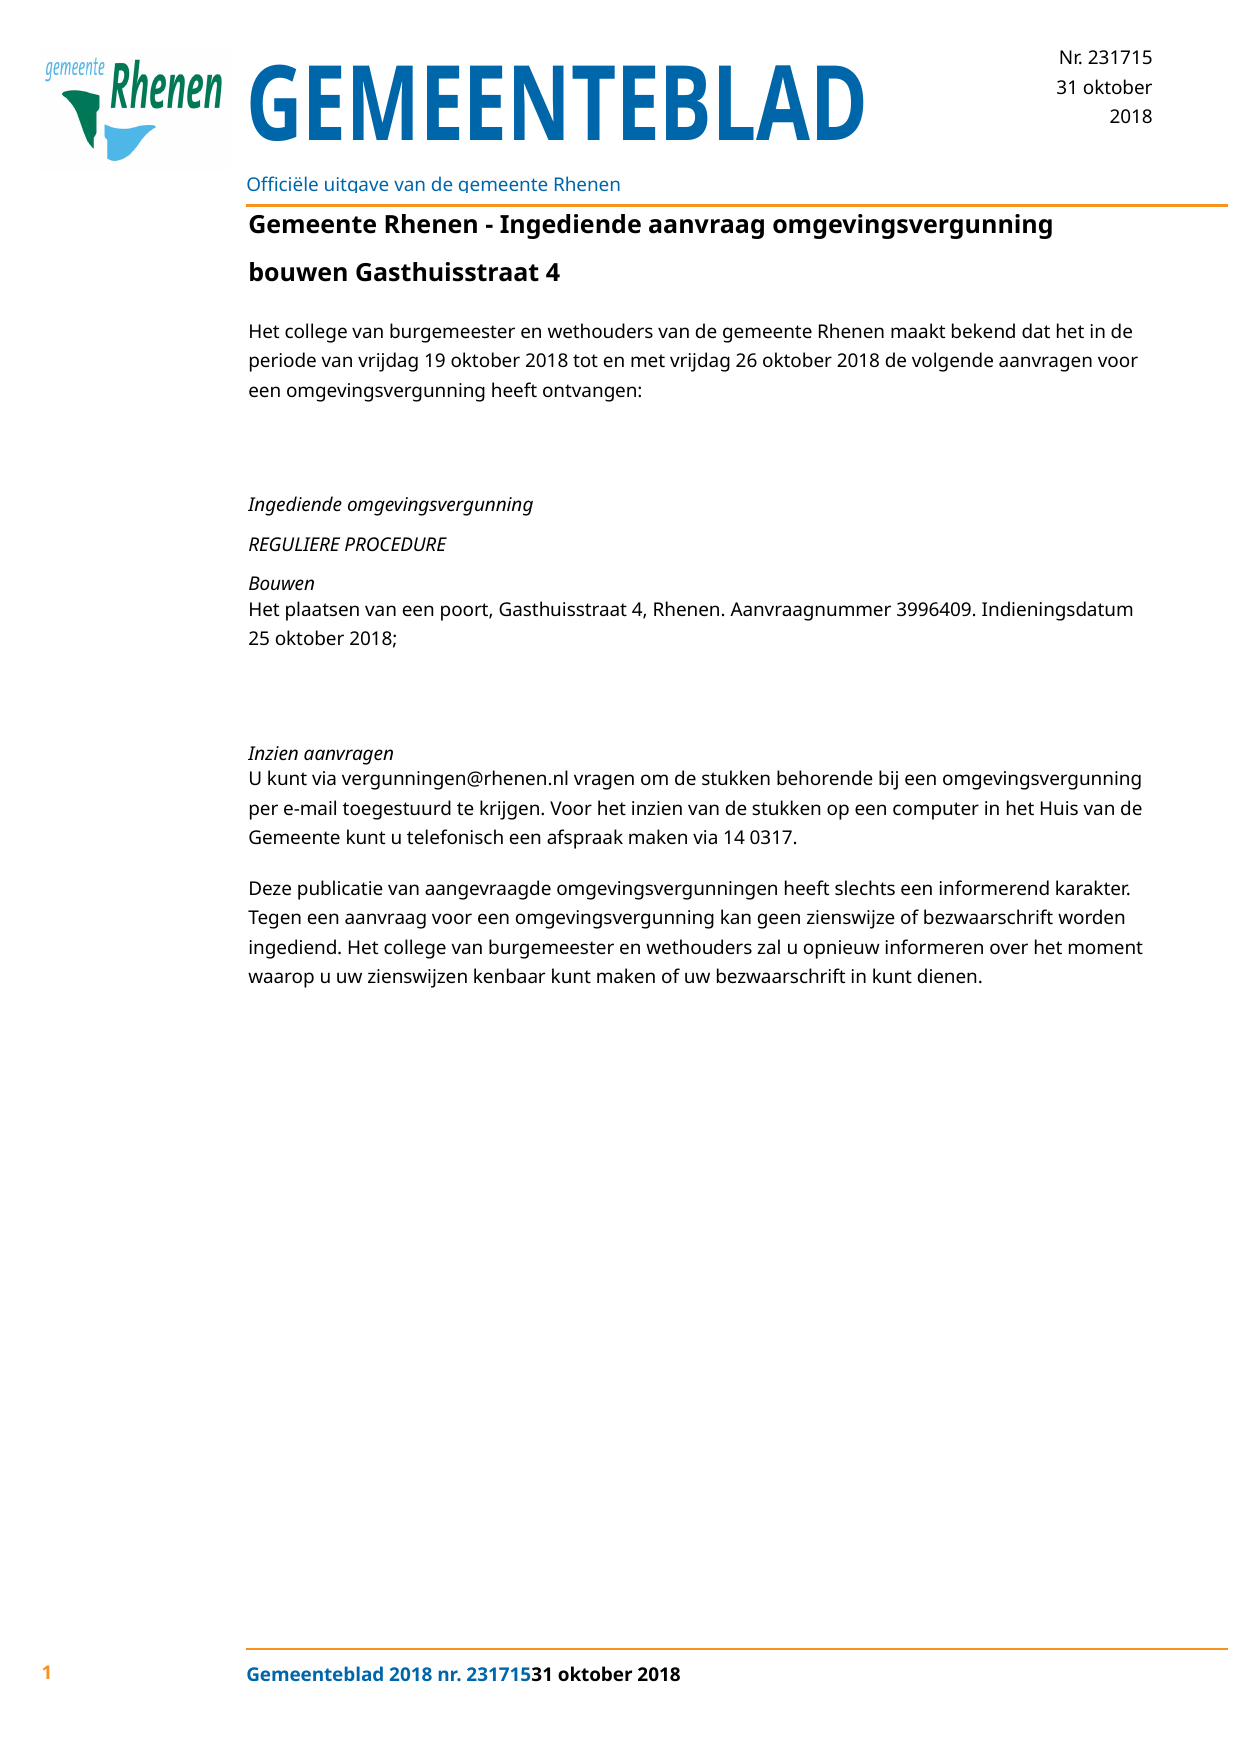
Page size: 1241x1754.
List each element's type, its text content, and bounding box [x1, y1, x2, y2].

text Het college van burgemeester en wethouders van de gemeente Rhenen maakt bekend dat het in de periode van vrijdag 19 oktober 2018 tot en met vrijdag 26 oktober 2018 de volgende aanvragen voor een omgevingsvergunning heeft ontvangen: [248, 318, 1152, 403]
text Bouwen [248, 570, 1152, 596]
text Inzien aanvragen [248, 740, 1152, 765]
text U kunt via vergunningen@rhenen.nl vragen om de stukken behorende bij een omgevingsvergunning per e-mail toegestuurd te krijgen. Voor het inzien van de stukken op een computer in het Huis van de Gemeente kunt u telefonisch een afspraak maken via 14 0317. [248, 765, 1152, 850]
text Gemeente Rhenen - Ingediende aanvraag omgevingsvergunning bouwen Gasthuisstraat 4 [248, 207, 1152, 288]
text Deze publicatie van aangevraagde omgevingsvergunningen heeft slechts een informerend karakter. Tegen een aanvraag voor een omgevingsvergunning kan geen zienswijze of bezwaarschrift worden ingediend. Het college van burgemeester en wethouders zal u opnieuw informeren over het moment waarop u uw zienswijzen kenbaar kunt maken of uw bezwaarschrift in kunt dienen. [248, 875, 1152, 989]
text REGULIERE PROCEDURE [248, 531, 1152, 556]
text Ingediende omgevingsvergunning [248, 491, 1152, 517]
text Het plaatsen van een poort, Gasthuisstraat 4, Rhenen. Aanvraagnummer 3996409. Indieningsdatum 25 oktober 2018; [248, 596, 1152, 651]
picture [41, 47, 231, 172]
